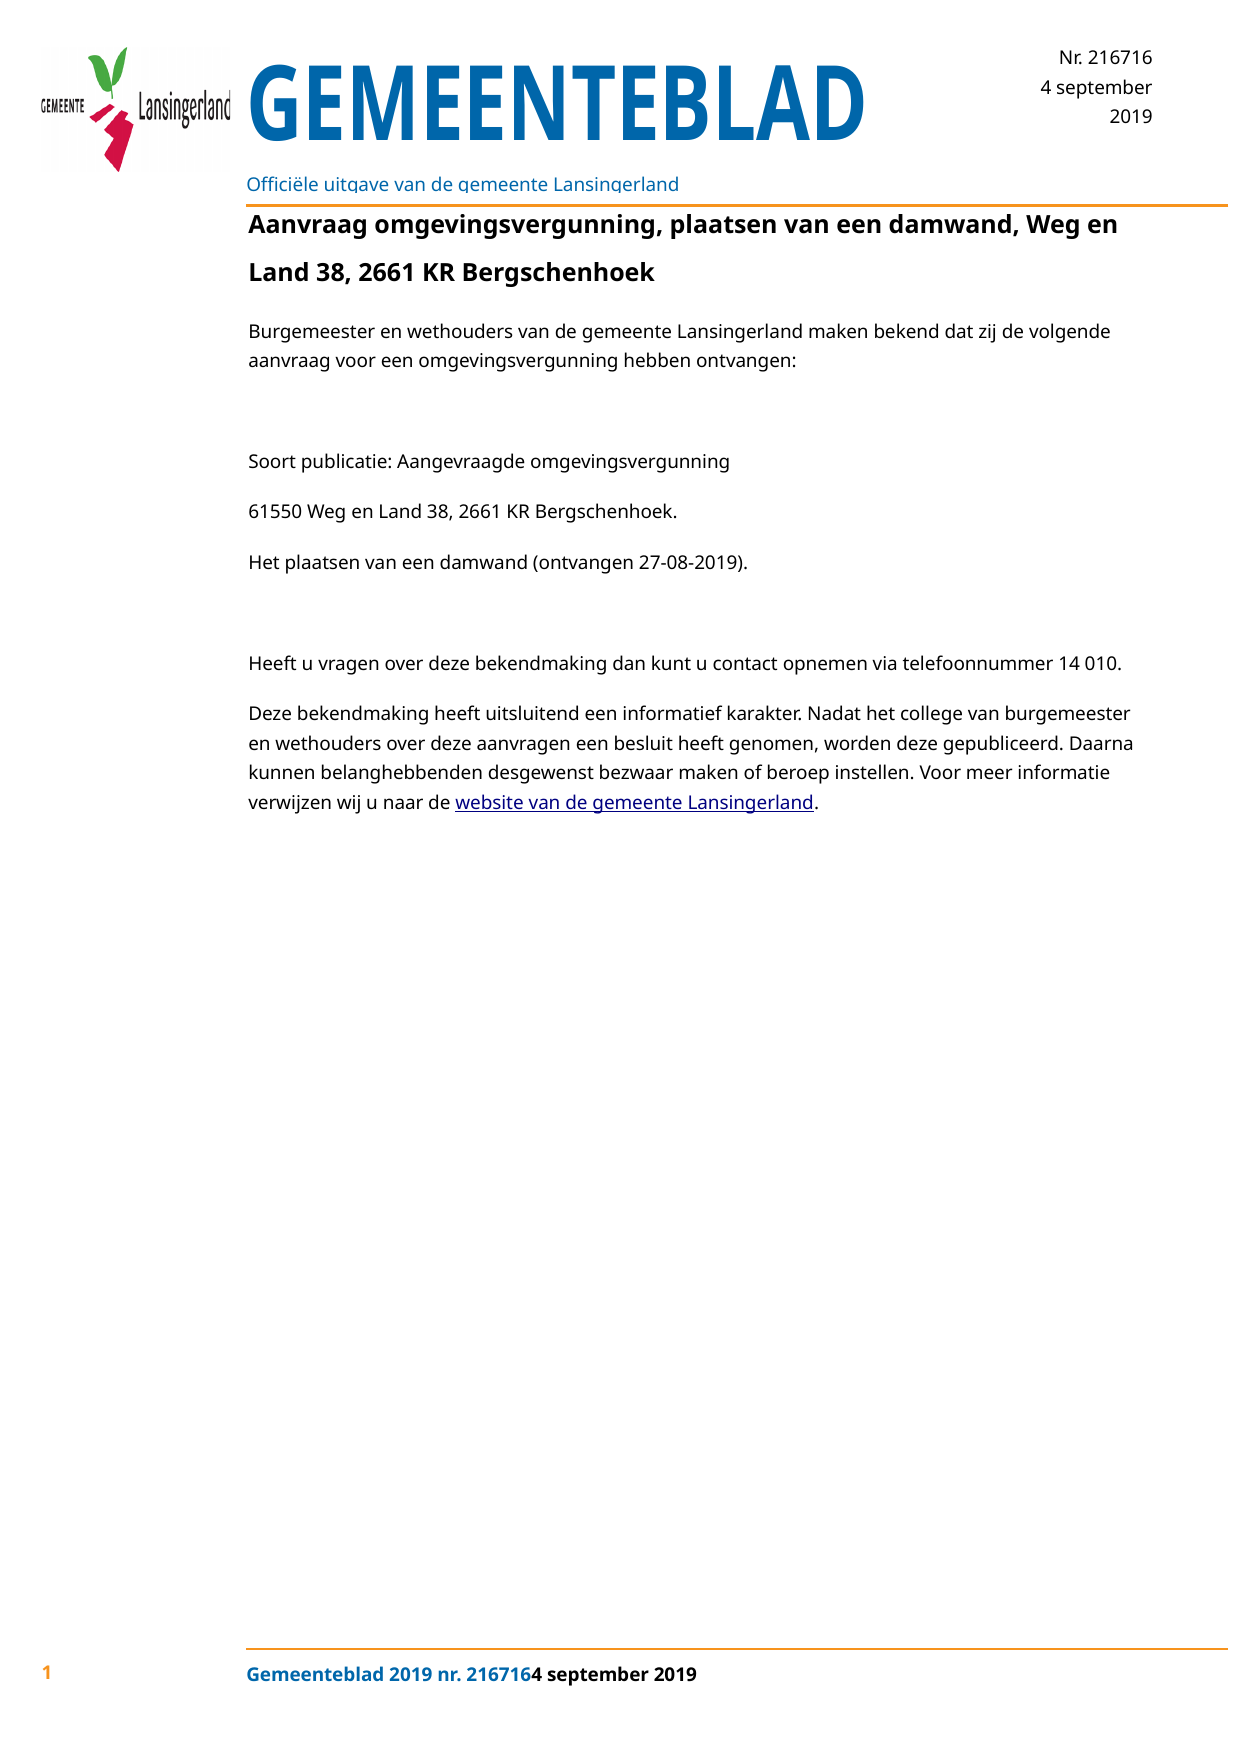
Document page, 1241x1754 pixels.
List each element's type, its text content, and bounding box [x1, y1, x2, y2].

text Soort publicatie: Aangevraagde omgevingsvergunning [248, 448, 1152, 474]
text Het plaatsen van een damwand (ontvangen 27-08-2019). [248, 549, 1152, 575]
text Deze bekendmaking heeft uitsluitend een informatief karakter. Nadat het college van burgemeester en wethouders over deze aanvragen een besluit heeft genomen, worden deze gepubliceerd. Daarna kunnen belanghebbenden desgewenst bezwaar maken of beroep instellen. Voor meer informatie verwijzen wij u naar de website van de gemeente Lansingerland. [248, 700, 1152, 815]
text 61550 Weg en Land 38, 2661 KR Bergschenhoek. [248, 499, 1152, 524]
picture [41, 47, 231, 172]
text Heeft u vragen over deze bekendmaking dan kunt u contact opnemen via telefoonnummer 14 010. [248, 650, 1152, 676]
text Burgemeester en wethouders van de gemeente Lansingerland maken bekend dat zij de volgende aanvraag voor een omgevingsvergunning hebben ontvangen: [248, 318, 1152, 373]
text Aanvraag omgevingsvergunning, plaatsen van een damwand, Weg en Land 38, 2661 KR Bergschenhoek [248, 207, 1152, 288]
